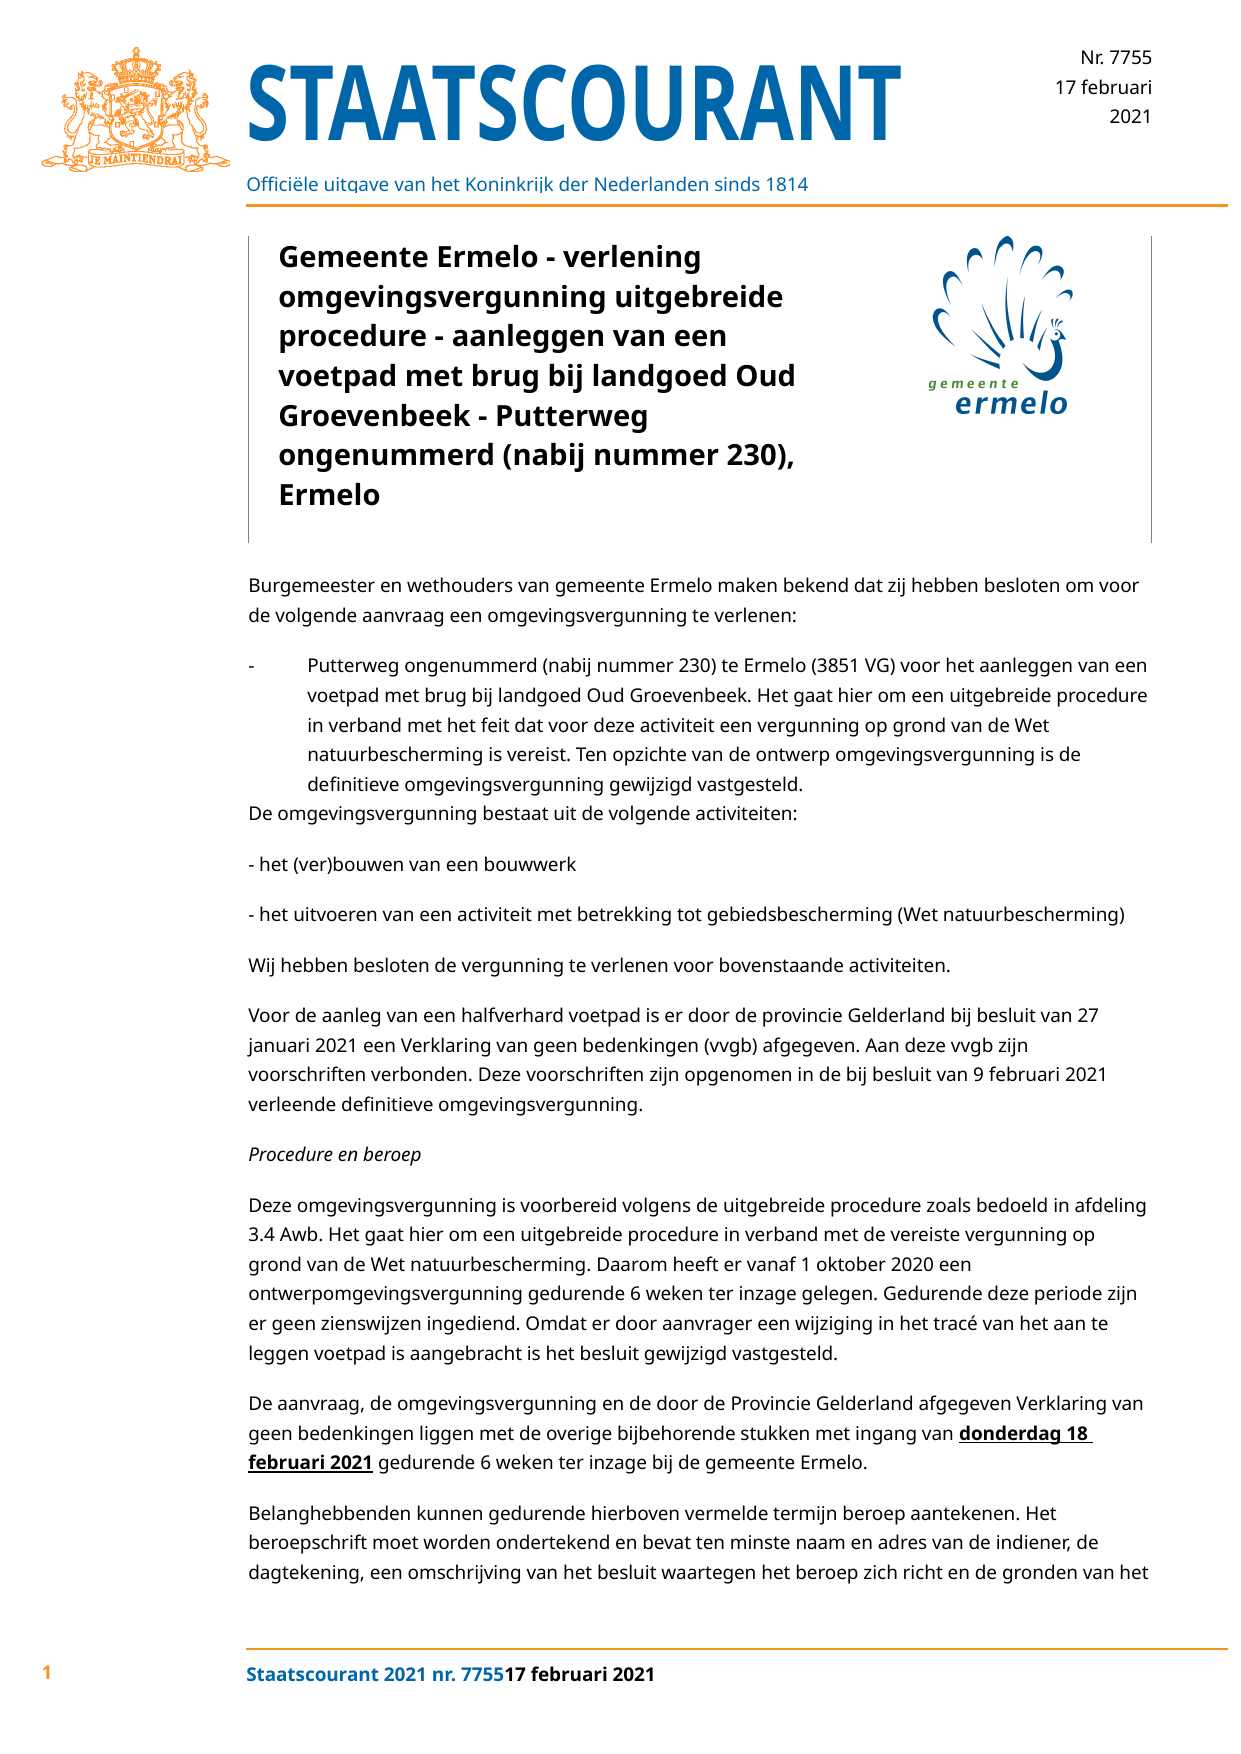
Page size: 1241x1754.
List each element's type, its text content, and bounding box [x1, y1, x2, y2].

text Voor de aanleg van een halfverhard voetpad is er door de provincie Gelderland bij besluit van 27 januari 2021 een Verklaring van geen bedenkingen (vvgb) afgegeven. Aan deze vvgb zijn voorschriften verbonden. Deze voorschriften zijn opgenomen in de bij besluit van 9 februari 2021 verleende definitieve omgevingsvergunning. [248, 1002, 1152, 1117]
table_header [850, 414, 1151, 543]
text Wij hebben besloten de vergunning te verlenen voor bovenstaande activiteiten. [248, 952, 1152, 978]
picture [928, 236, 1073, 414]
text Burgemeester en wethouders van gemeente Ermelo maken bekend dat zij hebben besloten om voor de volgende aanvraag een omgevingsvergunning te verlenen: [248, 573, 1152, 628]
text Belanghebbenden kunnen gedurende hierboven vermelde termijn beroep aantekenen. Het beroepschrift moet worden ondertekend en bevat ten minste naam en adres van de indiener, de dagtekening, een omschrijving van het besluit waartegen het beroep zich richt en de gronden van het [248, 1500, 1152, 1585]
text De aanvraag, de omgevingsvergunning en de door de Provincie Gelderland afgegeven Verklaring van geen bedenkingen liggen met de overige bijbehorende stukken met ingang van donderdag 18 februari 2021 gedurende 6 weken ter inzage bij de gemeente Ermelo. [248, 1390, 1152, 1475]
table_header Gemeente Ermelo - verlening omgevingsvergunning uitgebreide procedure - aanleggen van een voetpad met brug bij landgoed Oud Groevenbeek - Putterweg ongenummerd (nabij nummer 230), Ermelo [249, 236, 850, 543]
picture [41, 47, 231, 172]
table_header [1073, 236, 1151, 413]
text Deze omgevingsvergunning is voorbereid volgens de uitgebreide procedure zoals bedoeld in afdeling 3.4 Awb. Het gaat hier om een uitgebreide procedure in verband met de vereiste vergunning op grond van de Wet natuurbescherming. Daarom heeft er vanaf 1 oktober 2020 een ontwerpomgevingsvergunning gedurende 6 weken ter inzage gelegen. Gedurende deze periode zijn er geen zienswijzen ingediend. Omdat er door aanvrager een wijziging in het tracé van het aan te leggen voetpad is aangebracht is het besluit gewijzigd vastgesteld. [248, 1192, 1152, 1366]
list Putterweg ongenummerd (nabij nummer 230) te Ermelo (3851 VG) voor het aanleggen van een voetpad met brug bij landgoed Oud Groevenbeek. Het gaat hier om een uitgebreide procedure in verband met het feit dat voor deze activiteit een vergunning op grond van de Wet natuurbescherming is vereist. Ten opzichte van de ontwerp omgevingsvergunning is de definitieve omgevingsvergunning gewijzigd vastgesteld. [248, 653, 1152, 797]
text Procedure en beroep [248, 1141, 1152, 1167]
table_header [850, 236, 928, 413]
text - het uitvoeren van een activiteit met betrekking tot gebiedsbescherming (Wet natuurbescherming) [248, 901, 1152, 927]
text - het (ver)bouwen van een bouwwerk [248, 851, 1152, 877]
text De omgevingsvergunning bestaat uit de volgende activiteiten: [248, 801, 1152, 826]
